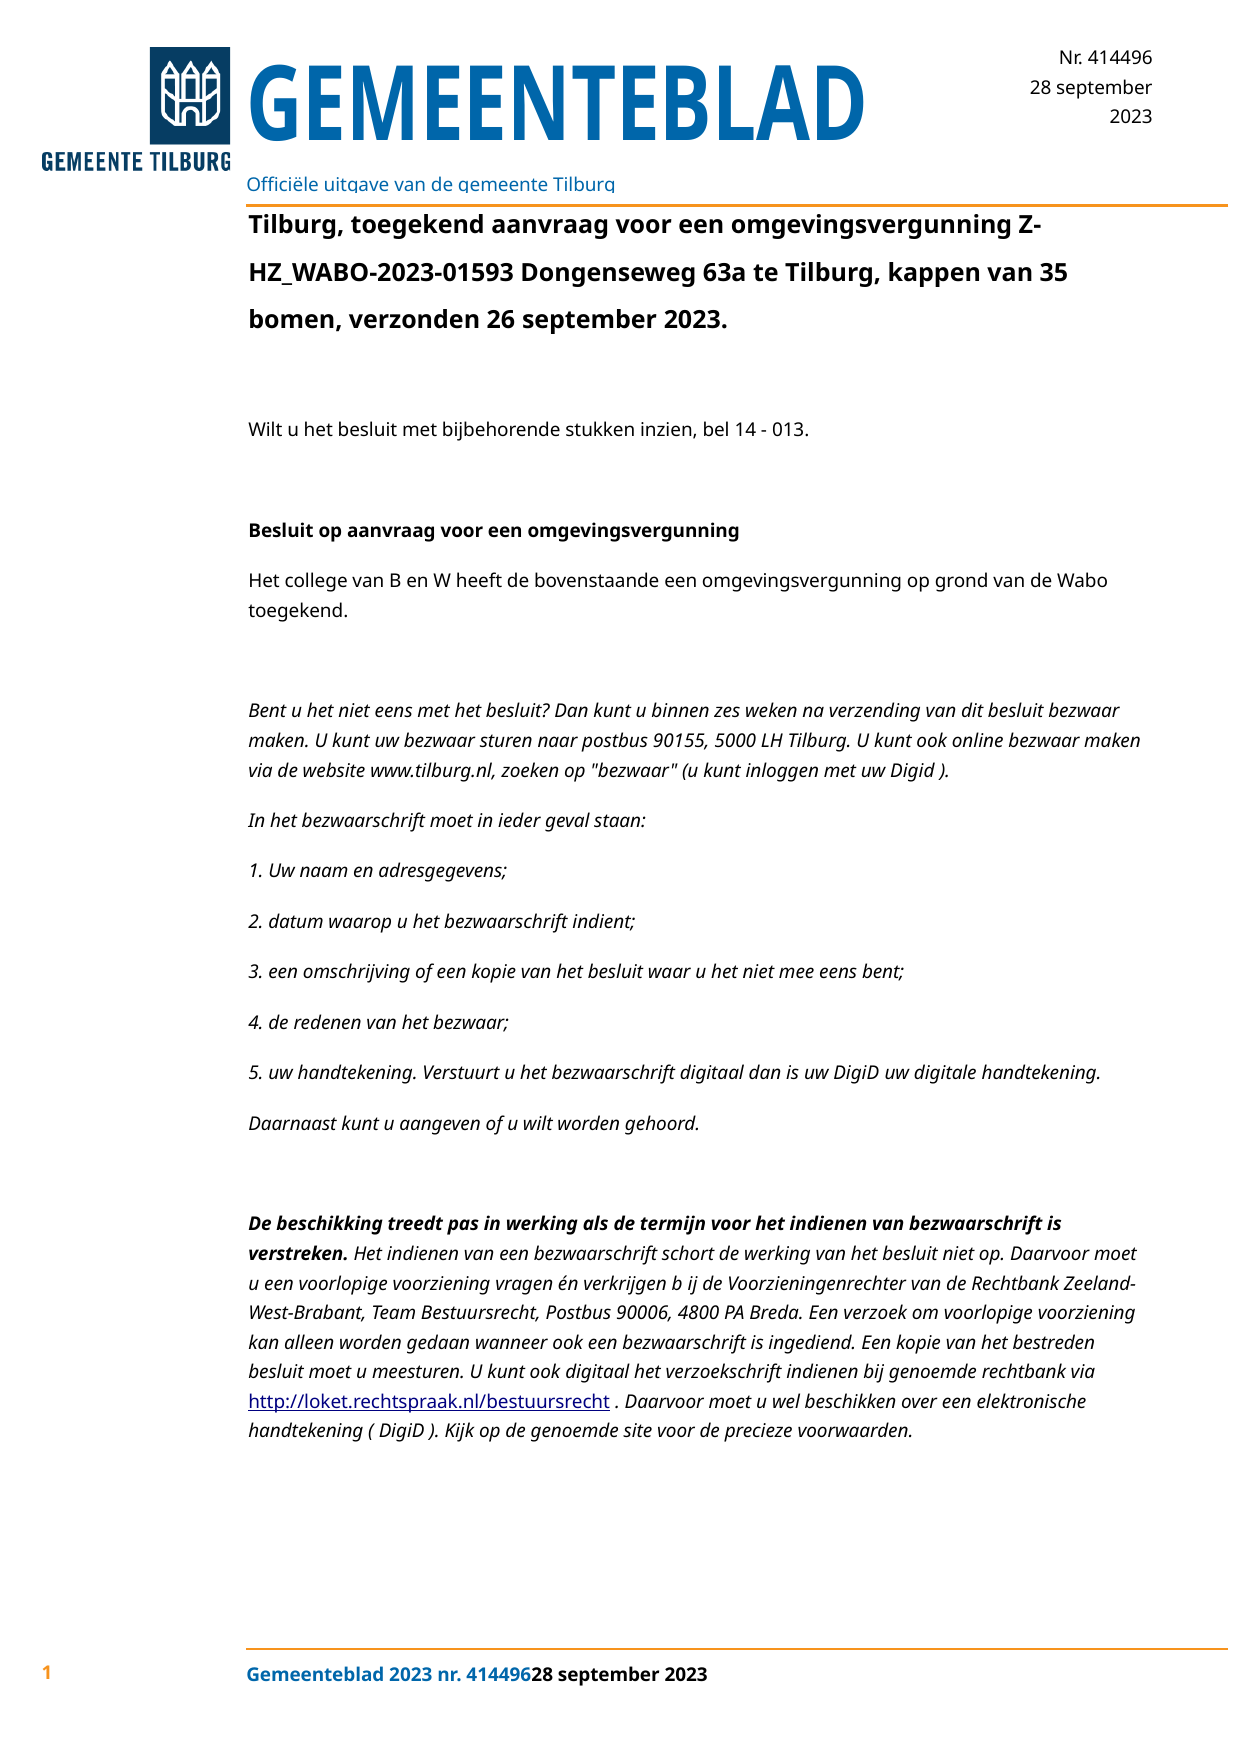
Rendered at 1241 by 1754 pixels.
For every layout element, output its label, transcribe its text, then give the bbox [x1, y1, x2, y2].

text In het bezwaarschrift moet in ieder geval staan: [248, 807, 1152, 833]
text Wilt u het besluit met bijbehorende stukken inzien, bel 14 - 013. [248, 416, 1152, 442]
text De beschikking treedt pas in werking als de termijn voor het indienen van bezwaarschrift is verstreken. Het indienen van een bezwaarschrift schort de werking van het besluit niet op. Daarvoor moet u een voorlopige voorziening vragen én verkrijgen b ij de Voorzieningenrechter van de Rechtbank Zeeland-West-Brabant, Team Bestuursrecht, Postbus 90006, 4800 PA Breda. Een verzoek om voorlopige voorziening kan alleen worden gedaan wanneer ook een bezwaarschrift is ingediend. Een kopie van het bestreden besluit moet u meesturen. U kunt ook digitaal het verzoekschrift indienen bij genoemde rechtbank via http://loket.rechtspraak.nl/bestuursrecht . Daarvoor moet u wel beschikken over een elektronische handtekening ( DigiD ). Kijk op de genoemde site voor de precieze voorwaarden. [248, 1211, 1152, 1443]
text Besluit op aanvraag voor een omgevingsvergunning [248, 517, 1152, 542]
text Daarnaast kunt u aangeven of u wilt worden gehoord. [248, 1110, 1152, 1135]
picture [41, 47, 231, 172]
text 3. een omschrijving of een kopie van het besluit waar u het niet mee eens bent; [248, 958, 1152, 984]
text 2. datum waarop u het bezwaarschrift indient; [248, 908, 1152, 934]
text Bent u het niet eens met het besluit? Dan kunt u binnen zes weken na verzending van dit besluit bezwaar maken. U kunt uw bezwaar sturen naar postbus 90155, 5000 LH Tilburg. U kunt ook online bezwaar maken via de website www.tilburg.nl, zoeken op "bezwaar" (u kunt inloggen met uw Digid ). [248, 698, 1152, 782]
text 5. uw handtekening. Verstuurt u het bezwaarschrift digitaal dan is uw DigiD uw digitale handtekening. [248, 1059, 1152, 1085]
text 1. Uw naam en adresgegevens; [248, 858, 1152, 883]
text Het college van B en W heeft de bovenstaande een omgevingsvergunning op grond van de Wabo toegekend. [248, 567, 1152, 622]
text 4. de redenen van het bezwaar; [248, 1009, 1152, 1034]
text Tilburg, toegekend aanvraag voor een omgevingsvergunning Z-HZ_WABO-2023-01593 Dongenseweg 63a te Tilburg, kappen van 35 bomen, verzonden 26 september 2023. [248, 207, 1152, 336]
